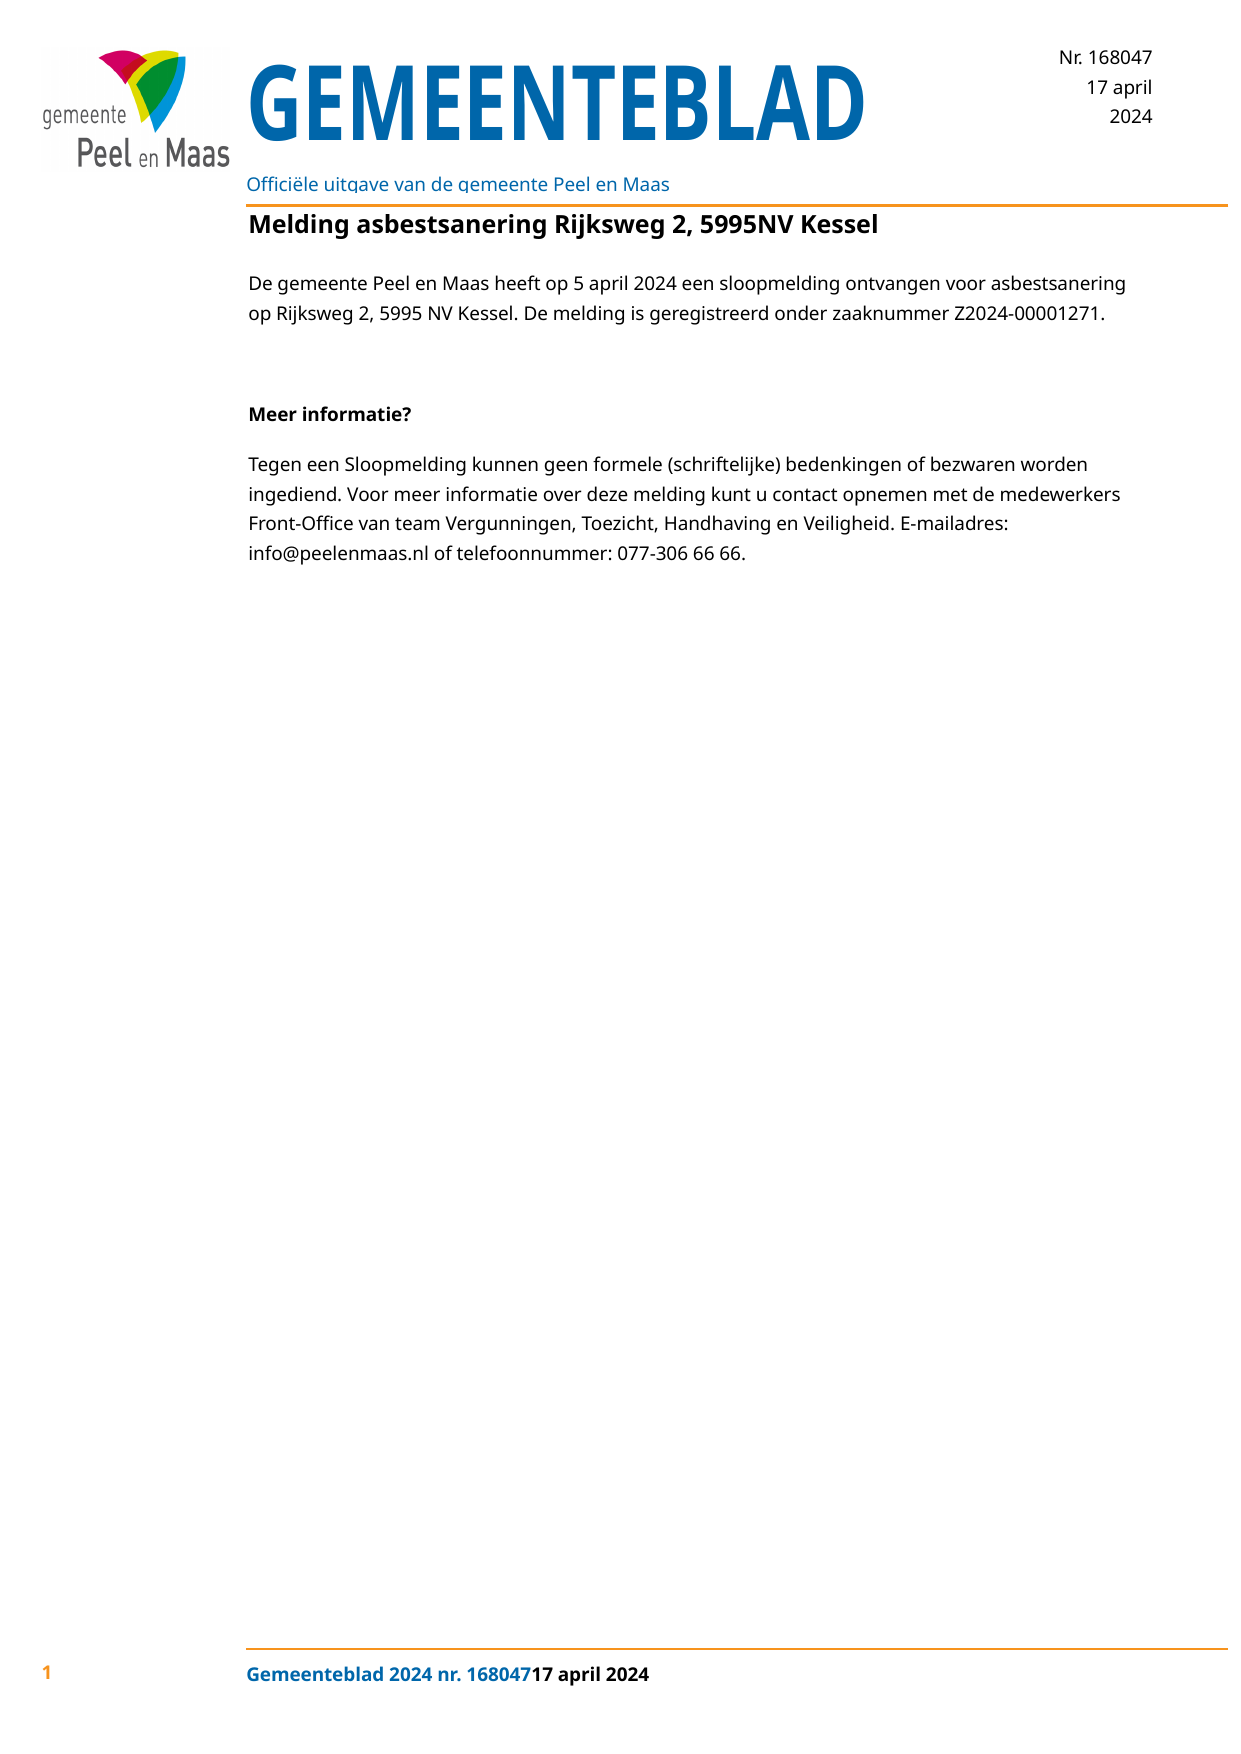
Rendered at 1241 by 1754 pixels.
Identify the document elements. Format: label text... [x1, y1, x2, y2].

text De gemeente Peel en Maas heeft op 5 april 2024 een sloopmelding ontvangen voor asbestsanering op Rijksweg 2, 5995 NV Kessel. De melding is geregistreerd onder zaaknummer Z2024-00001271. [248, 270, 1152, 326]
text Meer informatie? [248, 401, 1152, 426]
picture [41, 47, 231, 172]
text Tegen een Sloopmelding kunnen geen formele (schriftelijke) bedenkingen of bezwaren worden ingediend. Voor meer informatie over deze melding kunt u contact opnemen met de medewerkers Front-Office van team Vergunningen, Toezicht, Handhaving en Veiligheid. E-mailadres: info@peelenmaas.nl of telefoonnummer: 077-306 66 66. [248, 451, 1152, 566]
text Melding asbestsanering Rijksweg 2, 5995NV Kessel [248, 207, 1152, 241]
